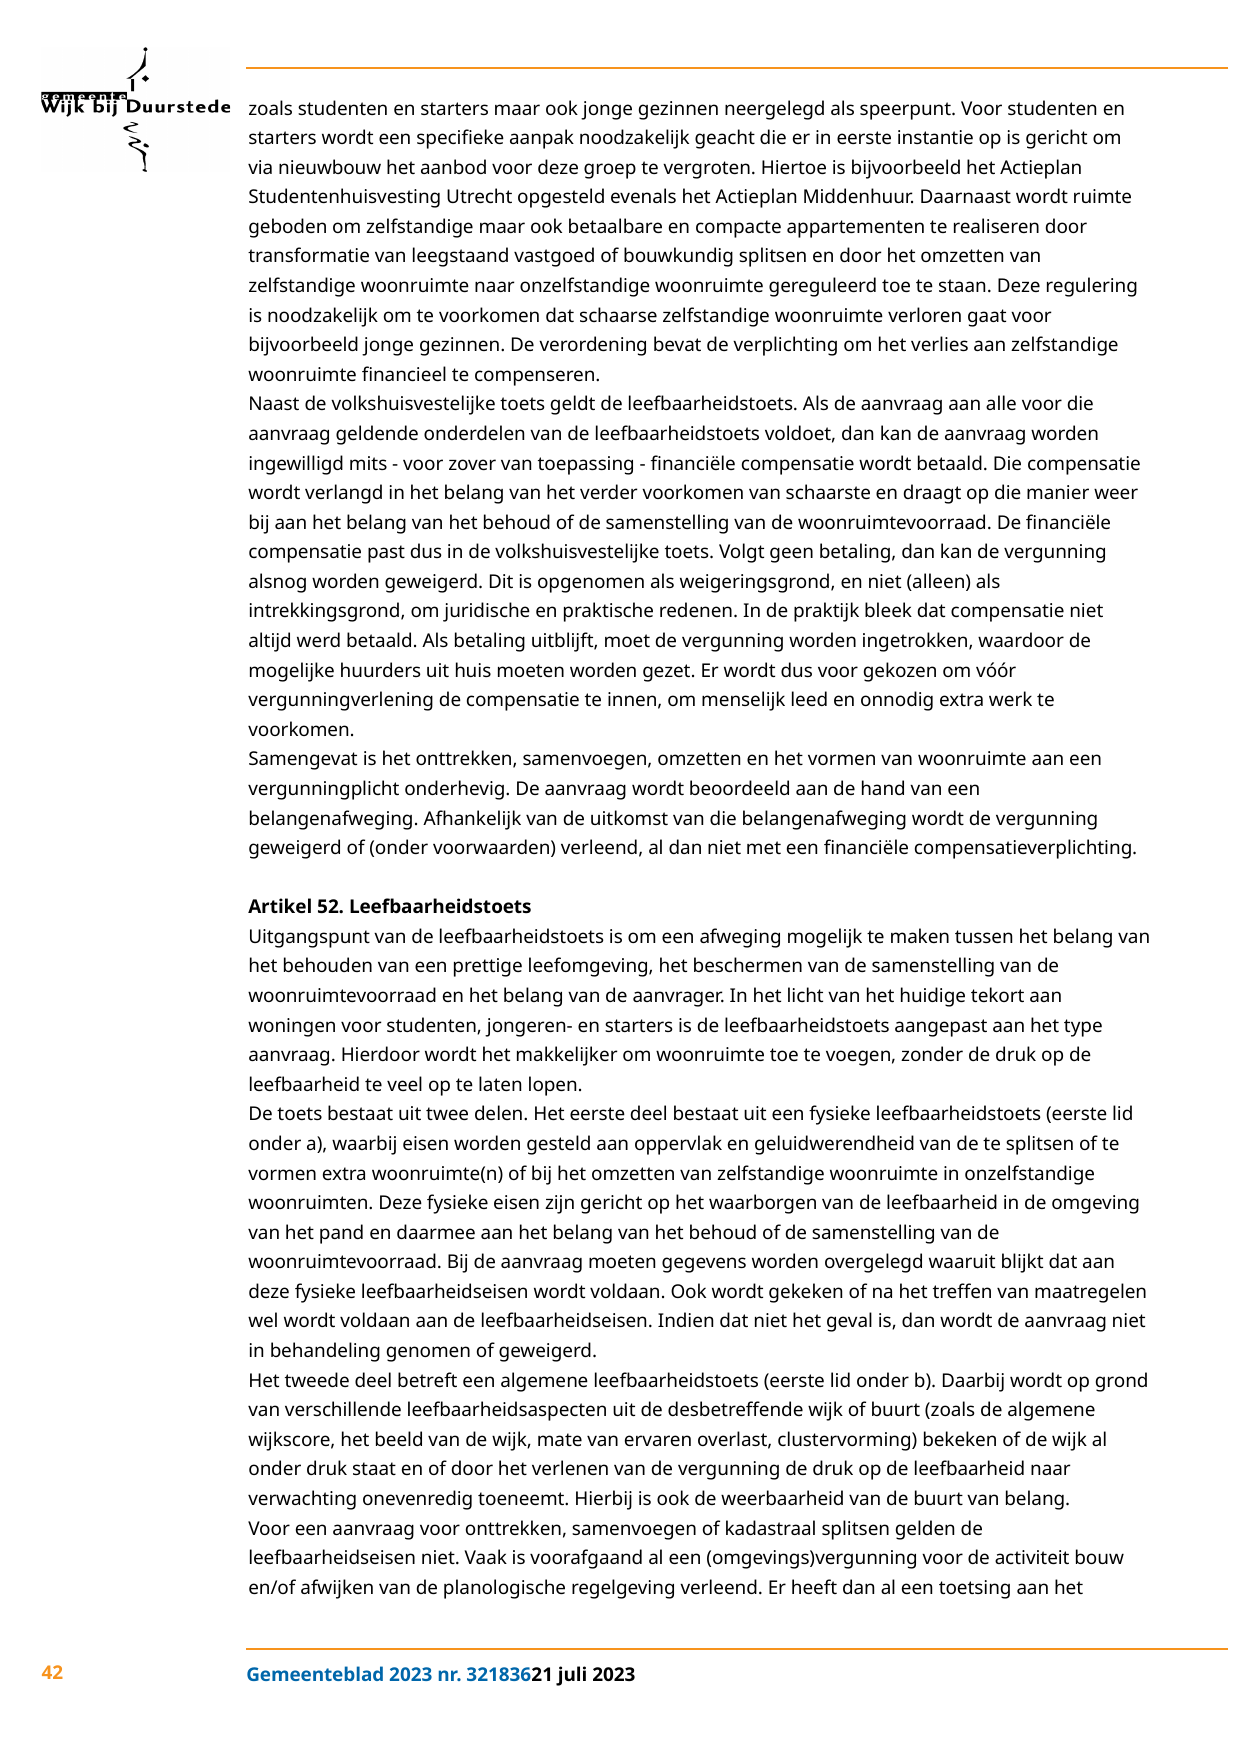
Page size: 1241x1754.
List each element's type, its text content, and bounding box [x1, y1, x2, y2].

text De toets bestaat uit twee delen. Het eerste deel bestaat uit een fysieke leefbaarheidstoets (eerste lid onder a), waarbij eisen worden gesteld aan oppervlak en geluidwerendheid van de te splitsen of te vormen extra woonruimte(n) of bij het omzetten van zelfstandige woonruimte in onzelfstandige woonruimten. Deze fysieke eisen zijn gericht op het waarborgen van de leefbaarheid in de omgeving van het pand en daarmee aan het belang van het behoud of de samenstelling van de woonruimtevoorraad. Bij de aanvraag moeten gegevens worden overgelegd waaruit blijkt dat aan deze fysieke leefbaarheidseisen wordt voldaan. Ook wordt gekeken of na het treffen van maatregelen wel wordt voldaan aan de leefbaarheidseisen. Indien dat niet het geval is, dan wordt de aanvraag niet in behandeling genomen of geweigerd. [248, 1101, 1152, 1363]
text Naast de volkshuisvestelijke toets geldt de leefbaarheidstoets. Als de aanvraag aan alle voor die aanvraag geldende onderdelen van de leefbaarheidstoets voldoet, dan kan de aanvraag worden ingewilligd mits - voor zover van toepassing - financiële compensatie wordt betaald. Die compensatie wordt verlangd in het belang van het verder voorkomen van schaarste en draagt op die manier weer bij aan het belang van het behoud of de samenstelling van de woonruimtevoorraad. De financiële compensatie past dus in de volkshuisvestelijke toets. Volgt geen betaling, dan kan de vergunning alsnog worden geweigerd. Dit is opgenomen als weigeringsgrond, en niet (alleen) als intrekkingsgrond, om juridische en praktische redenen. In de praktijk bleek dat compensatie niet altijd werd betaald. Als betaling uitblijft, moet de vergunning worden ingetrokken, waardoor de mogelijke huurders uit huis moeten worden gezet. Er wordt dus voor gekozen om vóór vergunningverlening de compensatie te innen, om menselijk leed en onnodig extra werk te voorkomen. [248, 391, 1152, 742]
picture [41, 47, 231, 172]
text Artikel 52. Leefbaarheidstoets [248, 893, 1152, 919]
text Voor een aanvraag voor onttrekken, samenvoegen of kadastraal splitsen gelden de leefbaarheidseisen niet. Vaak is voorafgaand al een (omgevings)vergunning voor de activiteit bouw en/of afwijken van de planologische regelgeving verleend. Er heeft dan al een toetsing aan het [248, 1515, 1152, 1600]
text Samengevat is het onttrekken, samenvoegen, omzetten en het vormen van woonruimte aan een vergunningplicht onderhevig. De aanvraag wordt beoordeeld aan de hand van een belangenafweging. Afhankelijk van de uitkomst van die belangenafweging wordt de vergunning geweigerd of (onder voorwaarden) verleend, al dan niet met een financiële compensatieverplichting. [248, 746, 1152, 860]
text Het tweede deel betreft een algemene leefbaarheidstoets (eerste lid onder b). Daarbij wordt op grond van verschillende leefbaarheidsaspecten uit de desbetreffende wijk of buurt (zoals de algemene wijkscore, het beeld van de wijk, mate van ervaren overlast, clustervorming) bekeken of de wijk al onder druk staat en of door het verlenen van de vergunning de druk op de leefbaarheid naar verwachting onevenredig toeneemt. Hierbij is ook de weerbaarheid van de buurt van belang. [248, 1367, 1152, 1511]
text zoals studenten en starters maar ook jonge gezinnen neergelegd als speerpunt. Voor studenten en starters wordt een specifieke aanpak noodzakelijk geacht die er in eerste instantie op is gericht om via nieuwbouw het aanbod voor deze groep te vergroten. Hiertoe is bijvoorbeeld het Actieplan Studentenhuisvesting Utrecht opgesteld evenals het Actieplan Middenhuur. Daarnaast wordt ruimte geboden om zelfstandige maar ook betaalbare en compacte appartementen te realiseren door transformatie van leegstaand vastgoed of bouwkundig splitsen en door het omzetten van zelfstandige woonruimte naar onzelfstandige woonruimte gereguleerd toe te staan. Deze regulering is noodzakelijk om te voorkomen dat schaarse zelfstandige woonruimte verloren gaat voor bijvoorbeeld jonge gezinnen. De verordening bevat de verplichting om het verlies aan zelfstandige woonruimte financieel te compenseren. [248, 95, 1152, 387]
text Uitgangspunt van de leefbaarheidstoets is om een afweging mogelijk te maken tussen het belang van het behouden van een prettige leefomgeving, het beschermen van de samenstelling van de woonruimtevoorraad en het belang van de aanvrager. In het licht van het huidige tekort aan woningen voor studenten, jongeren- en starters is de leefbaarheidstoets aangepast aan het type aanvraag. Hierdoor wordt het makkelijker om woonruimte toe te voegen, zonder de druk op de leefbaarheid te veel op te laten lopen. [248, 923, 1152, 1097]
